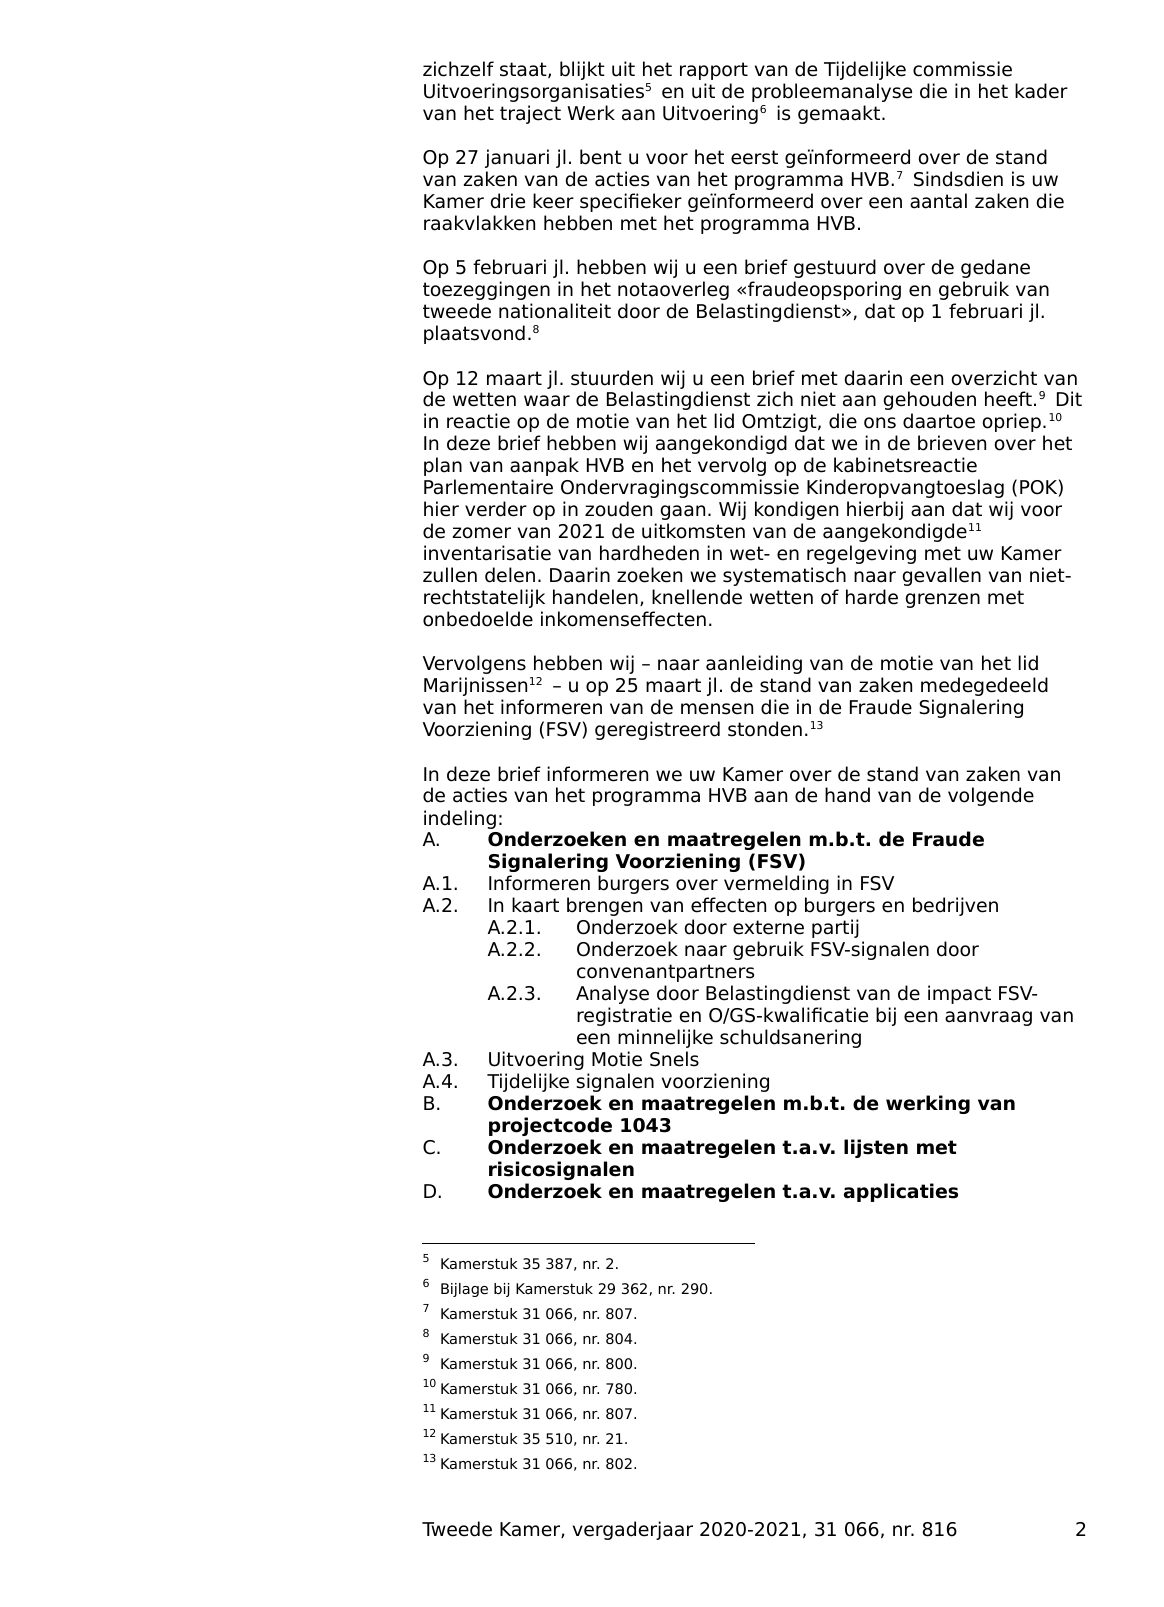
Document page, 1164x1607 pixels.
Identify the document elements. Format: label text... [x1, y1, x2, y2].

text Kamerstuk 31 066, nr. 780. [422, 1377, 1087, 1399]
text D. Onderzoek en maatregelen t.a.v. applicaties [422, 1181, 1087, 1203]
text Kamerstuk 31 066, nr. 807. [422, 1402, 1087, 1424]
text A.2.1. Onderzoek door externe partij [487, 917, 1087, 939]
text Op 27 januari jl. bent u voor het eerst geïnformeerd over de stand van zaken van de acties van het programma HVB. Sindsdien is uw Kamer drie keer specifieker geïnformeerd over een aantal zaken die raakvlakken hebben met het programma HVB. [422, 147, 1087, 235]
text A.2.2. Onderzoek naar gebruik FSV-signalen door convenantpartners [487, 939, 1087, 983]
text C. Onderzoek en maatregelen t.a.v. lijsten met risicosignalen [422, 1137, 1087, 1181]
text A.1. Informeren burgers over vermelding in FSV [422, 873, 1087, 895]
text zichzelf staat, blijkt uit het rapport van de Tijdelijke commissie Uitvoeringsorganisaties en uit de probleemanalyse die in het kader van het traject Werk aan Uitvoering is gemaakt. [422, 59, 1087, 125]
text Op 5 februari jl. hebben wij u een brief gestuurd over de gedane toezeggingen in het notaoverleg «fraudeopsporing en gebruik van tweede nationaliteit door de Belastingdienst», dat op 1 februari jl. plaatsvond. [422, 257, 1087, 345]
text Kamerstuk 35 387, nr. 2. [422, 1252, 1087, 1274]
text A. Onderzoeken en maatregelen m.b.t. de Fraude Signalering Voorziening (FSV) [422, 829, 1087, 873]
text Kamerstuk 31 066, nr. 804. [422, 1327, 1087, 1349]
text In deze brief informeren we uw Kamer over de stand van zaken van de acties van het programma HVB aan de hand van de volgende indeling: [422, 763, 1087, 829]
text A.4. Tijdelijke signalen voorziening [422, 1071, 1087, 1093]
text A.2. In kaart brengen van effecten op burgers en bedrijven [422, 895, 1087, 917]
text Bijlage bij Kamerstuk 29 362, nr. 290. [422, 1277, 1087, 1299]
text Kamerstuk 31 066, nr. 800. [422, 1352, 1087, 1374]
text A.2.3. Analyse door Belastingdienst van de impact FSV-registratie en O/GS-kwalificatie bij een aanvraag van een minnelijke schuldsanering [487, 983, 1087, 1049]
text Kamerstuk 31 066, nr. 807. [422, 1302, 1087, 1324]
text Kamerstuk 31 066, nr. 802. [422, 1452, 1087, 1474]
text Op 12 maart jl. stuurden wij u een brief met daarin een overzicht van de wetten waar de Belastingdienst zich niet aan gehouden heeft. Dit in reactie op de motie van het lid Omtzigt, die ons daartoe opriep. In deze brief hebben wij aangekondigd dat we in de brieven over het plan van aanpak HVB en het vervolg op de kabinetsreactie Parlementaire Ondervragingscommissie Kinderopvangtoeslag (POK) hier verder op in zouden gaan. Wij kondigen hierbij aan dat wij voor de zomer van 2021 de uitkomsten van de aangekondigde inventarisatie van hardheden in wet- en regelgeving met uw Kamer zullen delen. Daarin zoeken we systematisch naar gevallen van niet-rechtstatelijk handelen, knellende wetten of harde grenzen met onbedoelde inkomenseffecten. [422, 367, 1087, 631]
text B. Onderzoek en maatregelen m.b.t. de werking van projectcode 1043 [422, 1093, 1087, 1137]
text Kamerstuk 35 510, nr. 21. [422, 1427, 1087, 1449]
text Vervolgens hebben wij – naar aanleiding van de motie van het lid Marijnissen – u op 25 maart jl. de stand van zaken medegedeeld van het informeren van de mensen die in de Fraude Signalering Voorziening (FSV) geregistreerd stonden. [422, 653, 1087, 741]
text A.3. Uitvoering Motie Snels [422, 1049, 1087, 1071]
